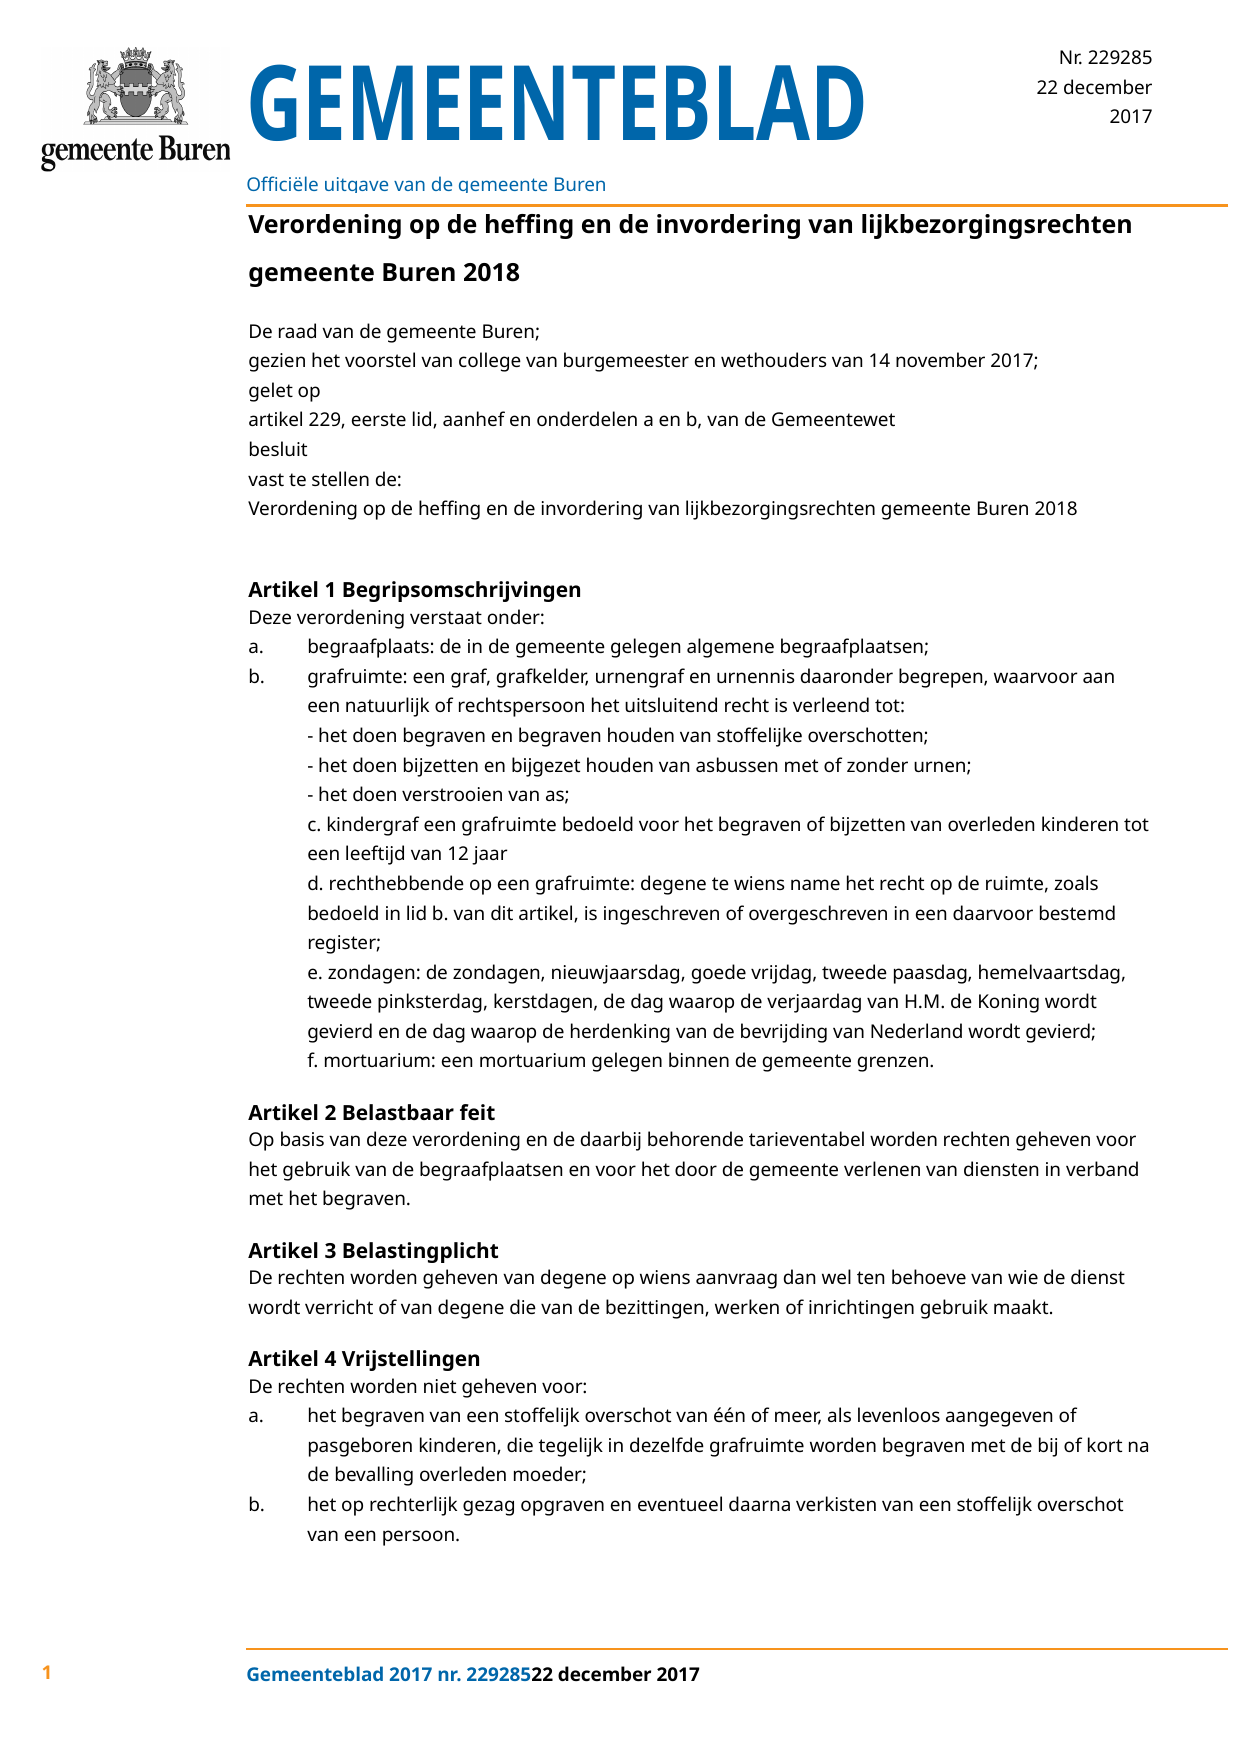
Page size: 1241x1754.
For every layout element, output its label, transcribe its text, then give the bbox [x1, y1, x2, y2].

text gelet op [248, 377, 1152, 403]
list - het doen verstrooien van as; [248, 781, 1152, 807]
text besluit [248, 436, 1152, 462]
list het begraven van een stoffelijk overschot van één of meer, als levenloos aangegeven of pasgeboren kinderen, die tegelijk in dezelfde grafruimte worden begraven met de bij of kort na de bevalling overleden moeder; [248, 1402, 1152, 1487]
list begraafplaats: de in de gemeente gelegen algemene begraafplaatsen; [248, 633, 1152, 659]
picture [41, 47, 231, 172]
text Verordening op de heffing en de invordering van lijkbezorgingsrechten gemeente Buren 2018 [248, 207, 1152, 288]
list c. kindergraf een grafruimte bedoeld voor het begraven of bijzetten van overleden kinderen tot een leeftijd van 12 jaar [248, 811, 1152, 866]
list - het doen bijzetten en bijgezet houden van asbussen met of zonder urnen; [248, 752, 1152, 777]
list - het doen begraven en begraven houden van stoffelijke overschotten; [248, 722, 1152, 748]
text Artikel 3 Belastingplicht [248, 1236, 1152, 1264]
text artikel 229, eerste lid, aanhef en onderdelen a en b, van de Gemeentewet [248, 407, 1152, 432]
text De raad van de gemeente Buren; [248, 318, 1152, 344]
text gezien het voorstel van college van burgemeester en wethouders van 14 november 2017; [248, 347, 1152, 373]
list het op rechterlijk gezag opgraven en eventueel daarna verkisten van een stoffelijk overschot van een persoon. [248, 1491, 1152, 1547]
list f. mortuarium: een mortuarium gelegen binnen de gemeente grenzen. [248, 1048, 1152, 1073]
text Op basis van deze verordening en de daarbij behorende tarieventabel worden rechten geheven voor het gebruik van de begraafplaatsen en voor het door de gemeente verlenen van diensten in verband met het begraven. [248, 1126, 1152, 1211]
text De rechten worden geheven van degene op wiens aanvraag dan wel ten behoeve van wie de dienst wordt verricht of van degene die van de bezittingen, werken of inrichtingen gebruik maakt. [248, 1264, 1152, 1320]
text Artikel 1 Begripsomschrijvingen [248, 575, 1152, 604]
text Deze verordening verstaat onder: [248, 604, 1152, 629]
text Artikel 2 Belastbaar feit [248, 1098, 1152, 1126]
list grafruimte: een graf, grafkelder, urnengraf en urnennis daaronder begrepen, waarvoor aan een natuurlijk of rechtspersoon het uitsluitend recht is verleend tot: [248, 663, 1152, 718]
list d. rechthebbende op een grafruimte: degene te wiens name het recht op de ruimte, zoals bedoeld in lid b. van dit artikel, is ingeschreven of overgeschreven in een daarvoor bestemd register; [248, 870, 1152, 955]
list e. zondagen: de zondagen, nieuwjaarsdag, goede vrijdag, tweede paasdag, hemelvaartsdag, tweede pinksterdag, kerstdagen, de dag waarop de verjaardag van H.M. de Koning wordt gevierd en de dag waarop de herdenking van de bevrijding van Nederland wordt gevierd; [248, 959, 1152, 1044]
text De rechten worden niet geheven voor: [248, 1373, 1152, 1399]
text vast te stellen de: [248, 466, 1152, 492]
text Artikel 4 Vrijstellingen [248, 1344, 1152, 1373]
text Verordening op de heffing en de invordering van lijkbezorgingsrechten gemeente Buren 2018 [248, 495, 1152, 521]
